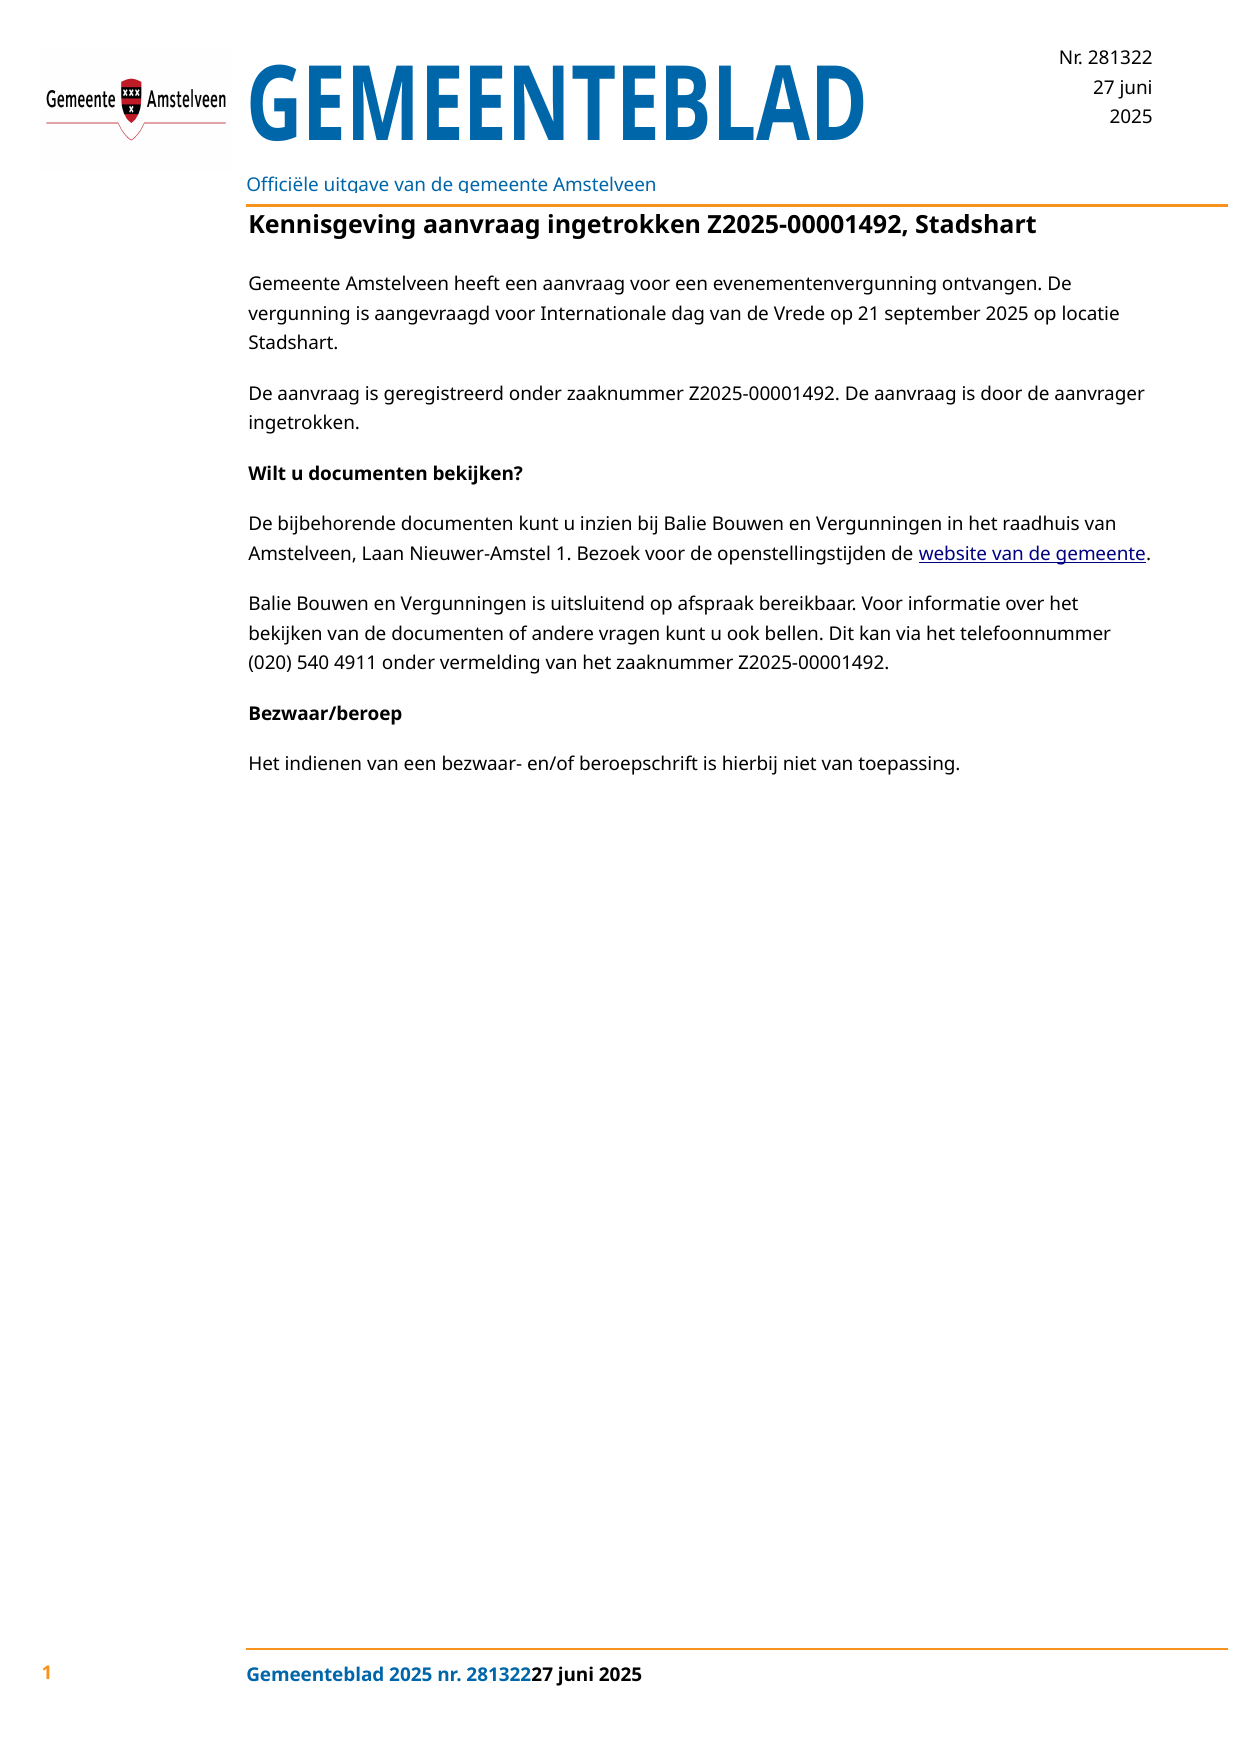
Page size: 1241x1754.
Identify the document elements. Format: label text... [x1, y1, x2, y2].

picture [41, 47, 231, 172]
text Bezwaar/beroep [248, 700, 1152, 726]
text Kennisgeving aanvraag ingetrokken Z2025-00001492, Stadshart [248, 207, 1152, 241]
text De aanvraag is geregistreerd onder zaaknummer Z2025-00001492. De aanvraag is door de aanvrager ingetrokken. [248, 380, 1152, 435]
text Wilt u documenten bekijken? [248, 460, 1152, 486]
text Het indienen van een bezwaar- en/of beroepschrift is hierbij niet van toepassing. [248, 750, 1152, 776]
text De bijbehorende documenten kunt u inzien bij Balie Bouwen en Vergunningen in het raadhuis van Amstelveen, Laan Nieuwer-Amstel 1. Bezoek voor de openstellingstijden de website van de gemeente. [248, 510, 1152, 566]
text Gemeente Amstelveen heeft een aanvraag voor een evenementenvergunning ontvangen. De vergunning is aangevraagd voor Internationale dag van de Vrede op 21 september 2025 op locatie Stadshart. [248, 270, 1152, 355]
text Balie Bouwen en Vergunningen is uitsluitend op afspraak bereikbaar. Voor informatie over het bekijken van de documenten of andere vragen kunt u ook bellen. Dit kan via het telefoonnummer (020) 540 4911 onder vermelding van het zaaknummer Z2025-00001492. [248, 590, 1152, 675]
